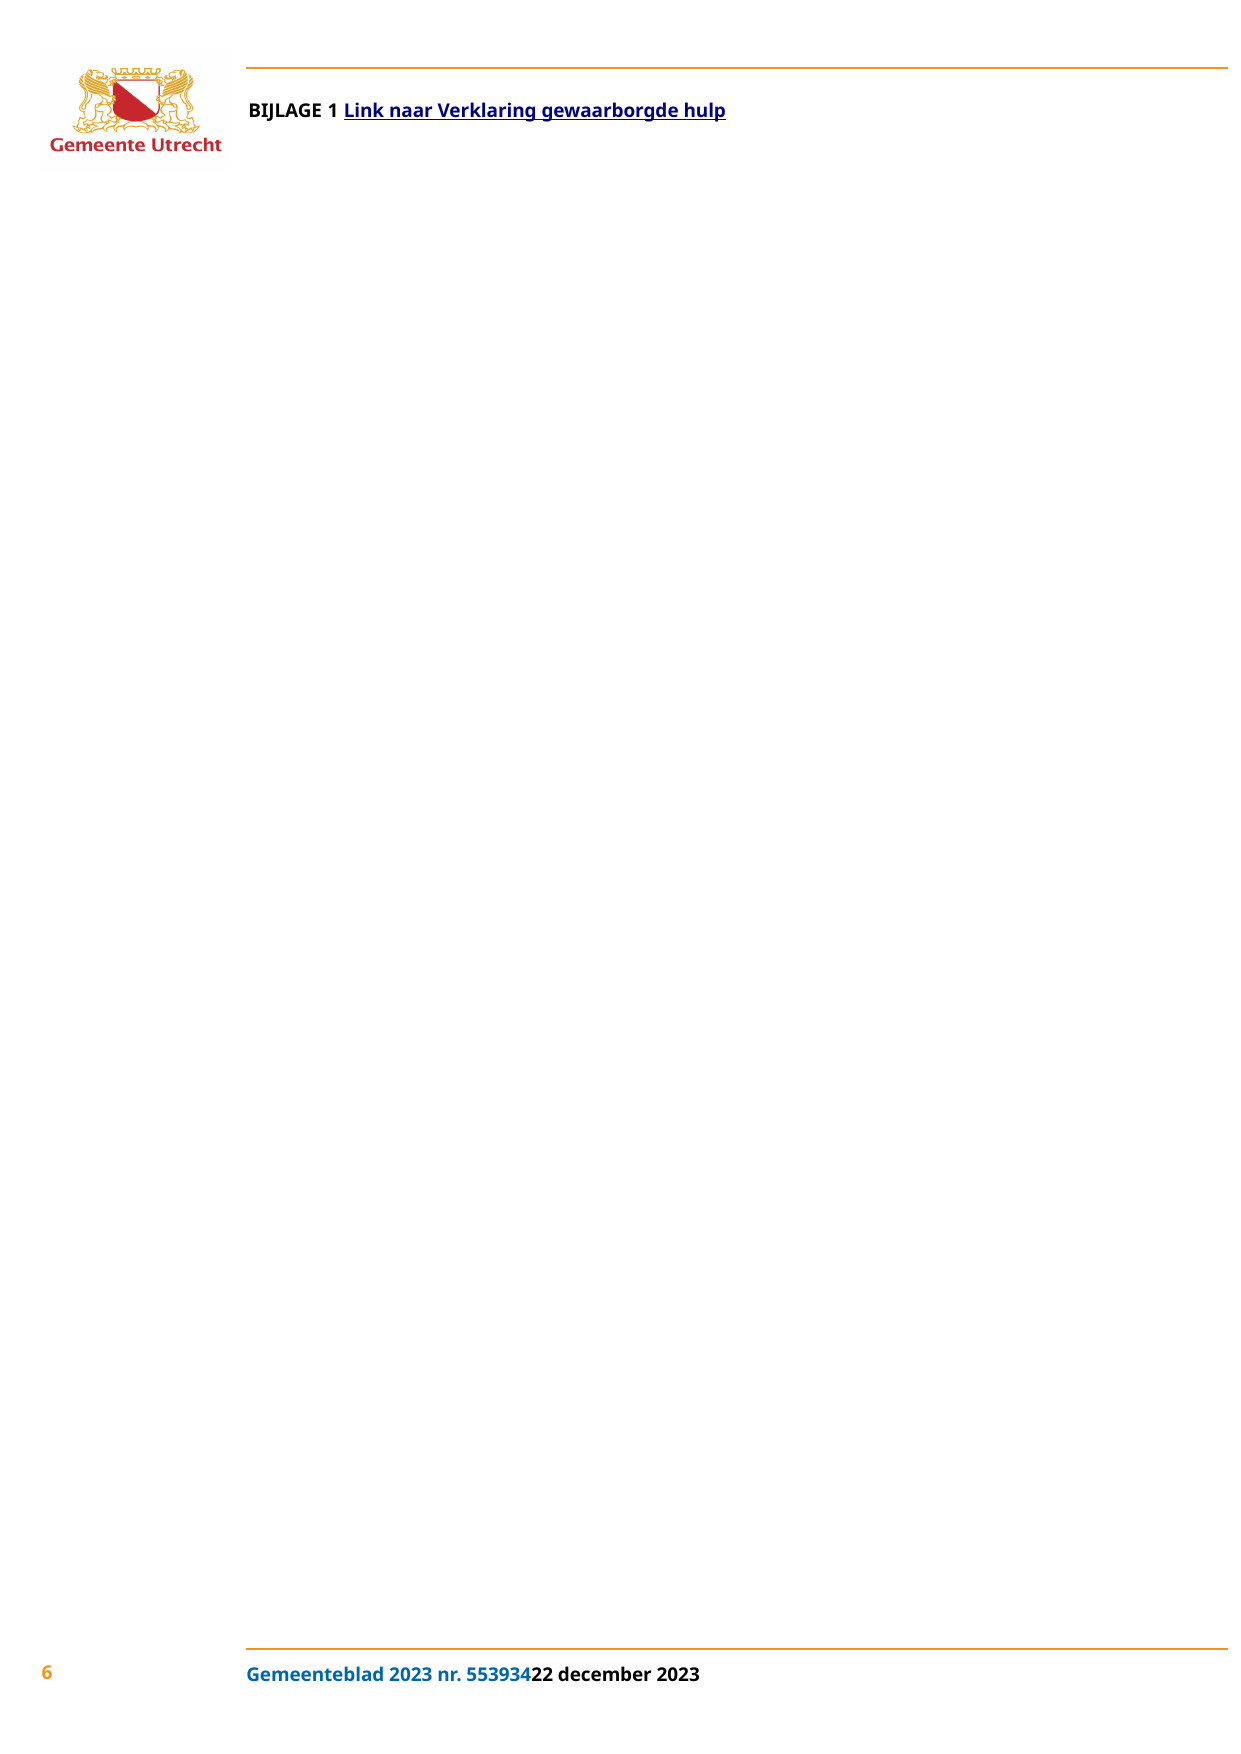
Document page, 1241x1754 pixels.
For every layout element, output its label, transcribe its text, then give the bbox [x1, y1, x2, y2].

picture [41, 47, 231, 172]
text BIJLAGE 1 Link naar Verklaring gewaarborgde hulp [248, 95, 1152, 123]
